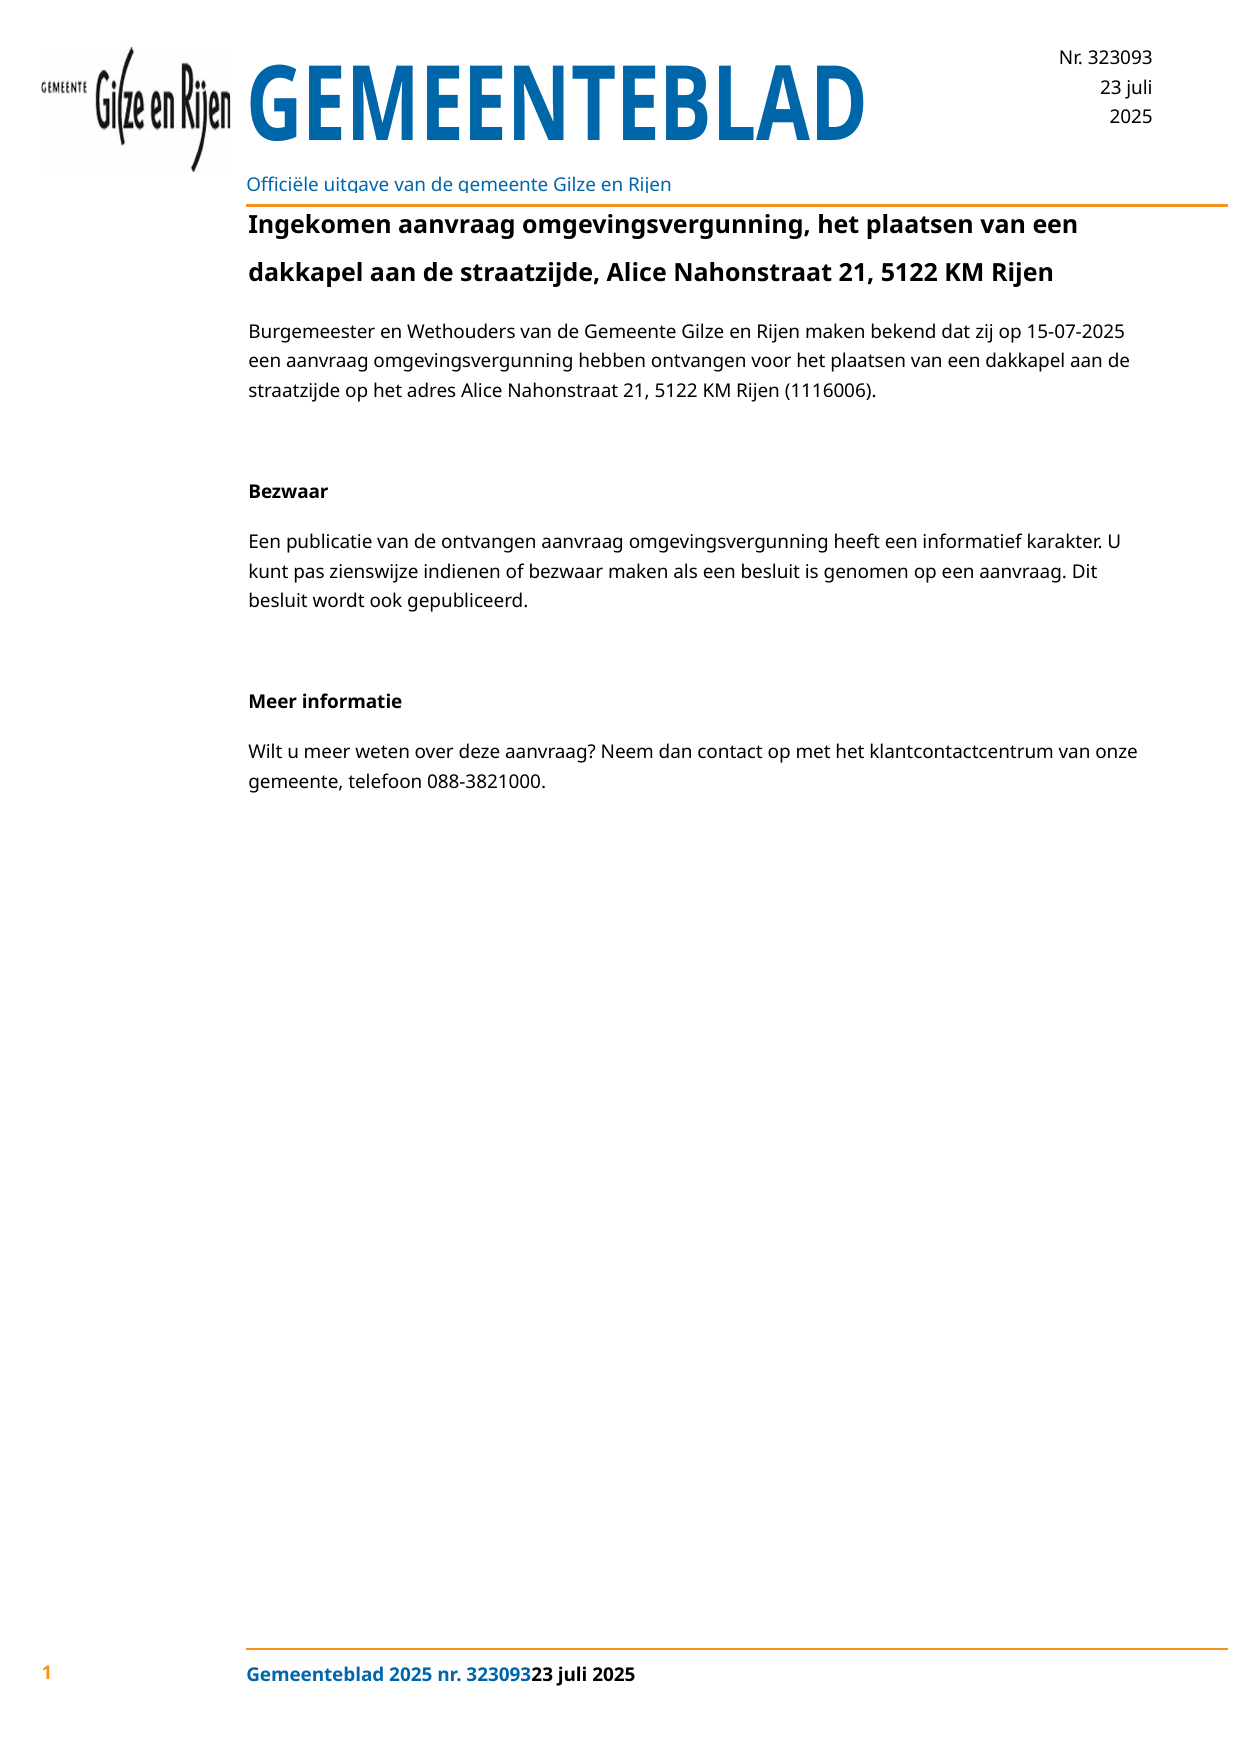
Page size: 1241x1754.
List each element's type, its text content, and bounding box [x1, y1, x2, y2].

text Bezwaar [248, 478, 1152, 504]
text Meer informatie [248, 688, 1152, 714]
text Ingekomen aanvraag omgevingsvergunning, het plaatsen van een dakkapel aan de straatzijde, Alice Nahonstraat 21, 5122 KM Rijen [248, 207, 1152, 288]
picture [41, 47, 231, 172]
text Wilt u meer weten over deze aanvraag? Neem dan contact op met het klantcontactcentrum van onze gemeente, telefoon 088-3821000. [248, 739, 1152, 794]
text Een publicatie van de ontvangen aanvraag omgevingsvergunning heeft een informatief karakter. U kunt pas zienswijze indienen of bezwaar maken als een besluit is genomen op een aanvraag. Dit besluit wordt ook gepubliceerd. [248, 528, 1152, 613]
text Burgemeester en Wethouders van de Gemeente Gilze en Rijen maken bekend dat zij op 15-07-2025 een aanvraag omgevingsvergunning hebben ontvangen voor het plaatsen van een dakkapel aan de straatzijde op het adres Alice Nahonstraat 21, 5122 KM Rijen (1116006). [248, 318, 1152, 403]
